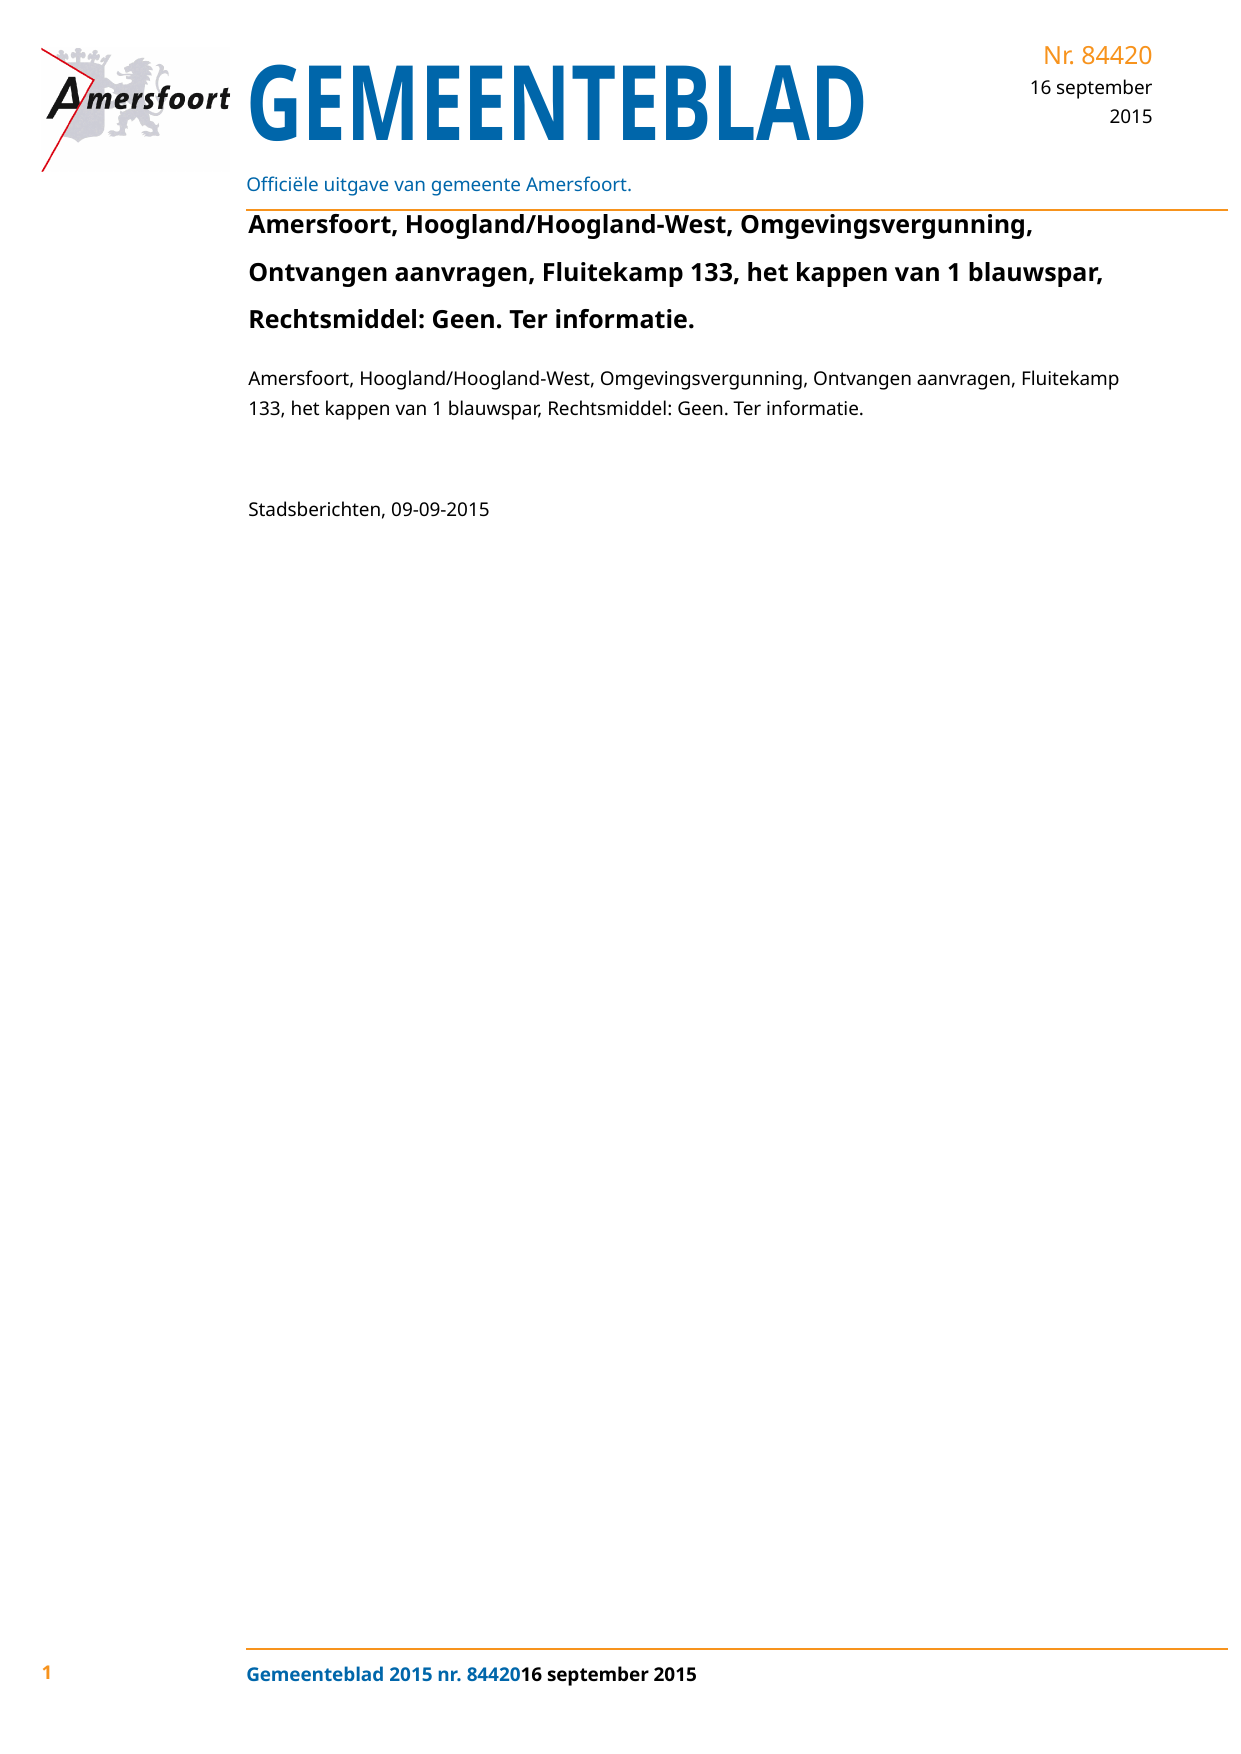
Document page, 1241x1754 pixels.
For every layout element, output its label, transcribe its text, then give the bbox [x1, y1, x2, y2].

picture [41, 47, 231, 172]
text Stadsberichten, 09-09-2015 [248, 496, 1152, 522]
text Amersfoort, Hoogland/Hoogland-West, Omgevingsvergunning, Ontvangen aanvragen, Fluitekamp 133, het kappen van 1 blauwspar, Rechtsmiddel: Geen. Ter informatie. [248, 211, 1152, 336]
text Amersfoort, Hoogland/Hoogland-West, Omgevingsvergunning, Ontvangen aanvragen, Fluitekamp 133, het kappen van 1 blauwspar, Rechtsmiddel: Geen. Ter informatie. [248, 366, 1152, 421]
